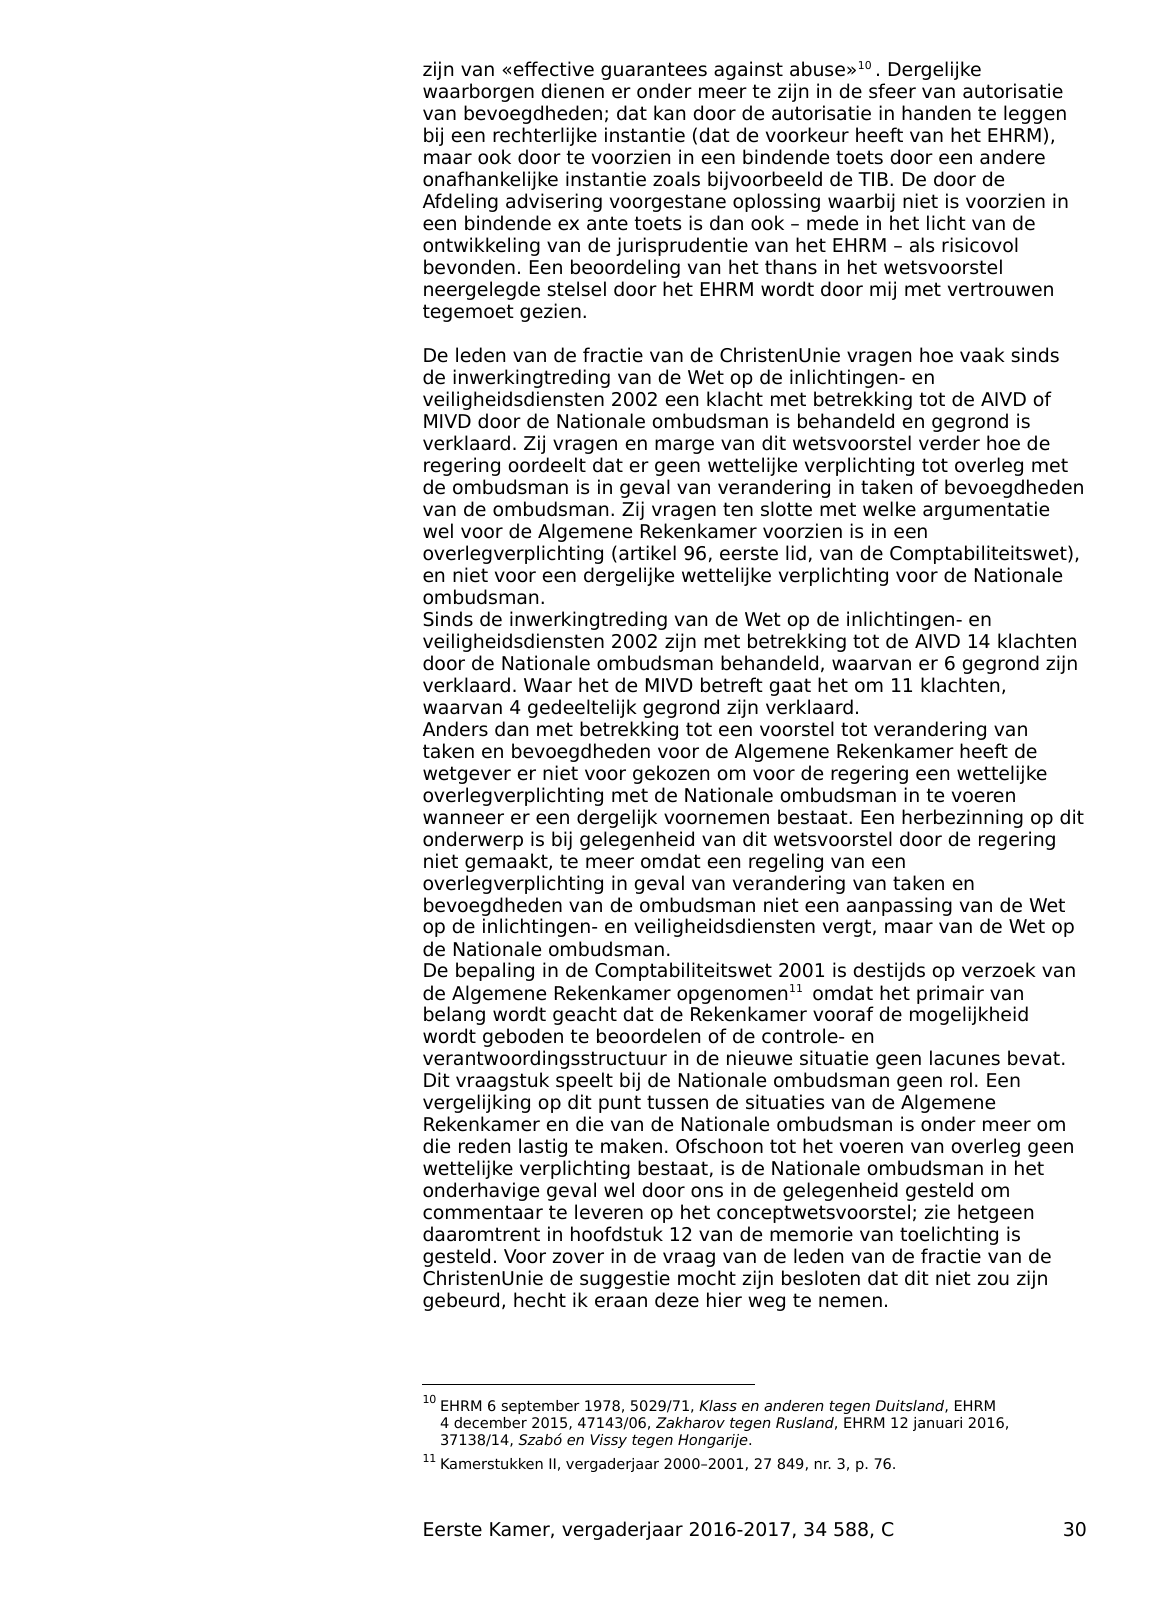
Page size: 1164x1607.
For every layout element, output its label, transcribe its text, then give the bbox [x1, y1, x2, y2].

text Anders dan met betrekking tot een voorstel tot verandering van taken en bevoegdheden voor de Algemene Rekenkamer heeft de wetgever er niet voor gekozen om voor de regering een wettelijke overlegverplichting met de Nationale ombudsman in te voeren wanneer er een dergelijk voornemen bestaat. Een herbezinning op dit onderwerp is bij gelegenheid van dit wetsvoorstel door de regering niet gemaakt, te meer omdat een regeling van een overlegverplichting in geval van verandering van taken en bevoegdheden van de ombudsman niet een aanpassing van de Wet op de inlichtingen- en veiligheidsdiensten vergt, maar van de Wet op de Nationale ombudsman. [422, 719, 1087, 960]
text EHRM 6 september 1978, 5029/71, Klass en anderen tegen Duitsland, EHRM 4 december 2015, 47143/06, Zakharov tegen Rusland, EHRM 12 januari 2016, 37138/14, Szabó en Vissy tegen Hongarije. [422, 1393, 1087, 1449]
text Sinds de inwerkingtreding van de Wet op de inlichtingen- en veiligheidsdiensten 2002 zijn met betrekking tot de AIVD 14 klachten door de Nationale ombudsman behandeld, waarvan er 6 gegrond zijn verklaard. Waar het de MIVD betreft gaat het om 11 klachten, waarvan 4 gedeeltelijk gegrond zijn verklaard. [422, 609, 1087, 719]
text De bepaling in de Comptabiliteitswet 2001 is destijds op verzoek van de Algemene Rekenkamer opgenomen omdat het primair van belang wordt geacht dat de Rekenkamer vooraf de mogelijkheid wordt geboden te beoordelen of de controle- en verantwoordingsstructuur in de nieuwe situatie geen lacunes bevat. Dit vraagstuk speelt bij de Nationale ombudsman geen rol. Een vergelijking op dit punt tussen de situaties van de Algemene Rekenkamer en die van de Nationale ombudsman is onder meer om die reden lastig te maken. Ofschoon tot het voeren van overleg geen wettelijke verplichting bestaat, is de Nationale ombudsman in het onderhavige geval wel door ons in de gelegenheid gesteld om commentaar te leveren op het conceptwetsvoorstel; zie hetgeen daaromtrent in hoofdstuk 12 van de memorie van toelichting is gesteld. Voor zover in de vraag van de leden van de fractie van de ChristenUnie de suggestie mocht zijn besloten dat dit niet zou zijn gebeurd, hecht ik eraan deze hier weg te nemen. [422, 960, 1087, 1312]
text zijn van «effective guarantees against abuse». Dergelijke waarborgen dienen er onder meer te zijn in de sfeer van autorisatie van bevoegdheden; dat kan door de autorisatie in handen te leggen bij een rechterlijke instantie (dat de voorkeur heeft van het EHRM), maar ook door te voorzien in een bindende toets door een andere onafhankelijke instantie zoals bijvoorbeeld de TIB. De door de Afdeling advisering voorgestane oplossing waarbij niet is voorzien in een bindende ex ante toets is dan ook – mede in het licht van de ontwikkeling van de jurisprudentie van het EHRM – als risicovol bevonden. Een beoordeling van het thans in het wetsvoorstel neergelegde stelsel door het EHRM wordt door mij met vertrouwen tegemoet gezien. [422, 59, 1087, 323]
text Kamerstukken II, vergaderjaar 2000–2001, 27 849, nr. 3, p. 76. [422, 1452, 1087, 1474]
text De leden van de fractie van de ChristenUnie vragen hoe vaak sinds de inwerkingtreding van de Wet op de inlichtingen- en veiligheidsdiensten 2002 een klacht met betrekking tot de AIVD of MIVD door de Nationale ombudsman is behandeld en gegrond is verklaard. Zij vragen en marge van dit wetsvoorstel verder hoe de regering oordeelt dat er geen wettelijke verplichting tot overleg met de ombudsman is in geval van verandering in taken of bevoegdheden van de ombudsman. Zij vragen ten slotte met welke argumentatie wel voor de Algemene Rekenkamer voorzien is in een overlegverplichting (artikel 96, eerste lid, van de Comptabiliteitswet), en niet voor een dergelijke wettelijke verplichting voor de Nationale ombudsman. [422, 345, 1087, 609]
